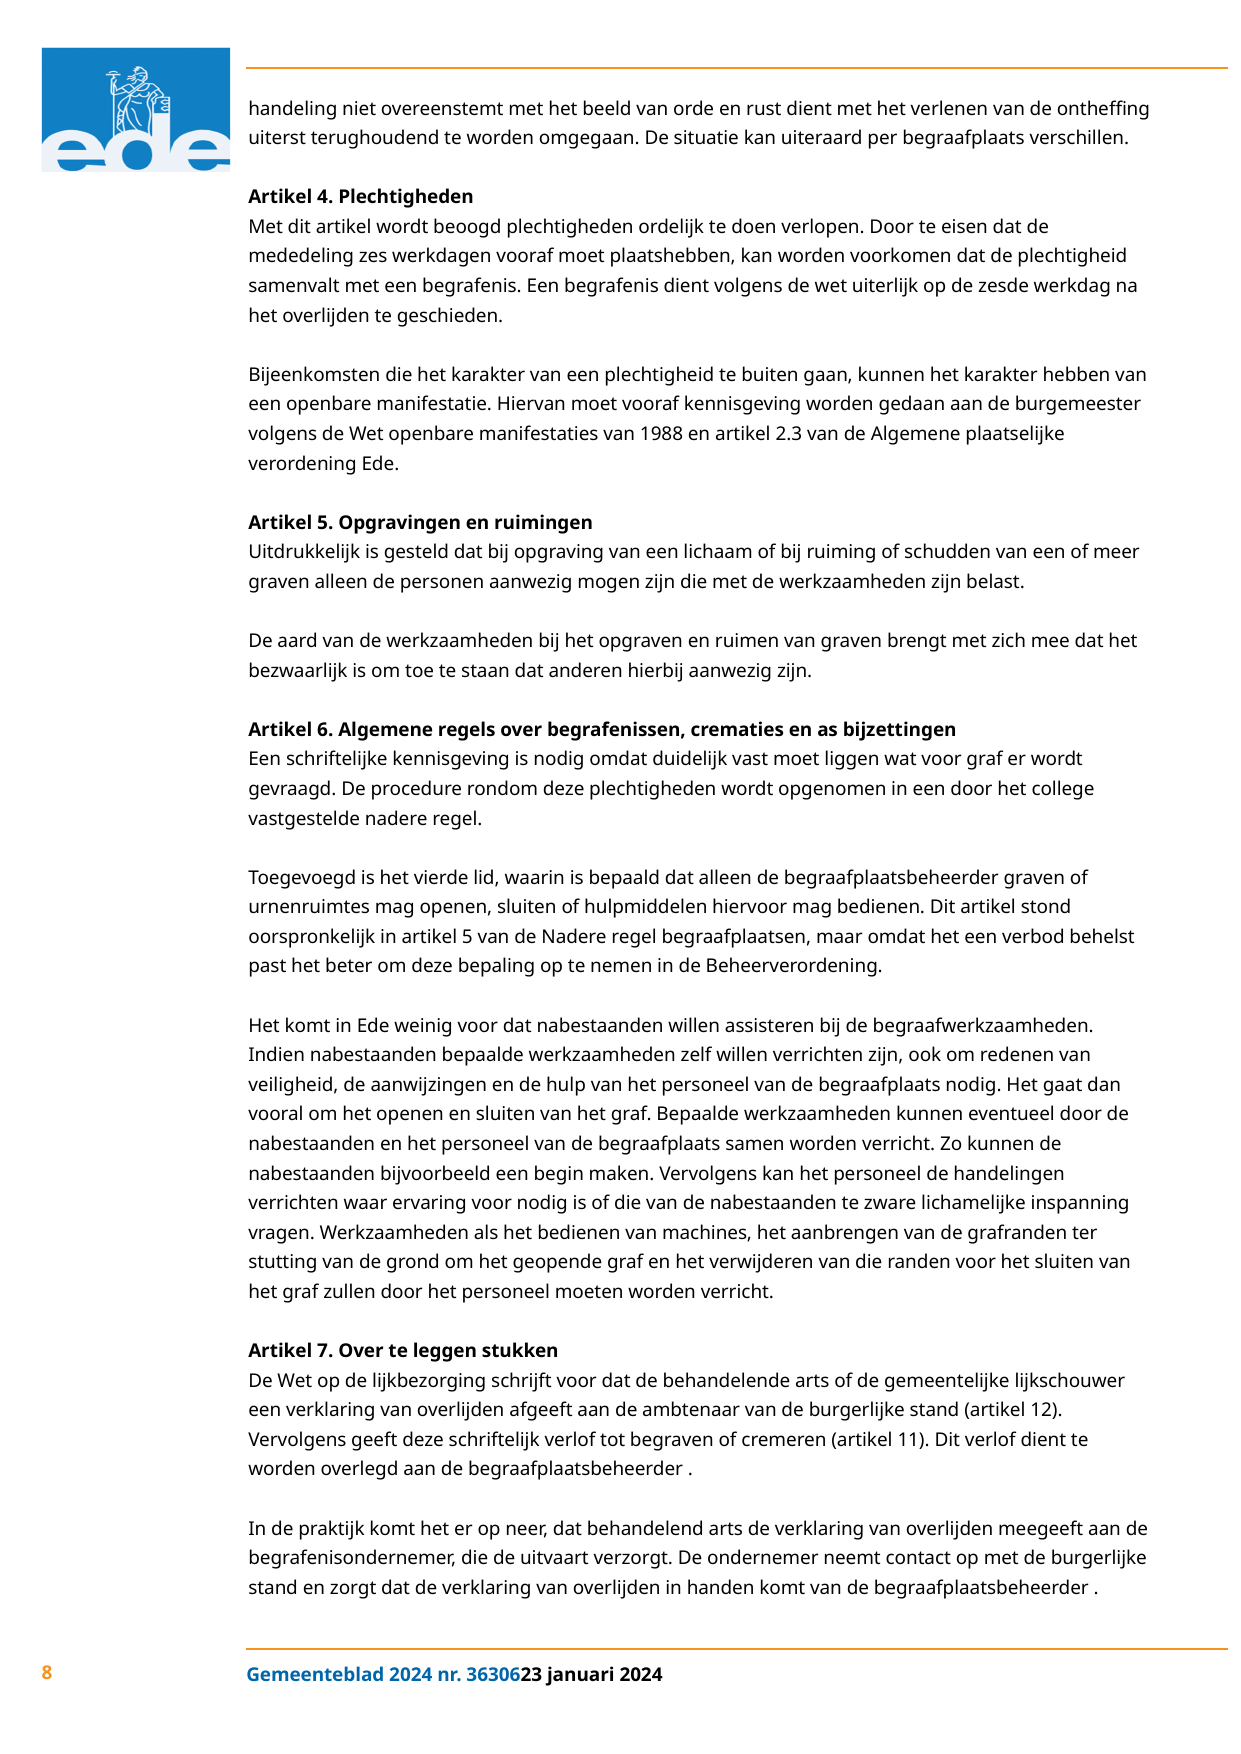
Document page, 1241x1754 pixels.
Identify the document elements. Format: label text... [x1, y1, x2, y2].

text Artikel 4. Plechtigheden [248, 183, 1152, 209]
text Uitdrukkelijk is gesteld dat bij opgraving van een lichaam of bij ruiming of schudden van een of meer graven alleen de personen aanwezig mogen zijn die met de werkzaamheden zijn belast. [248, 538, 1152, 594]
text In de praktijk komt het er op neer, dat behandelend arts de verklaring van overlijden meegeeft aan de begrafenisondernemer, die de uitvaart verzorgt. De ondernemer neemt contact op met de burgerlijke stand en zorgt dat de verklaring van overlijden in handen komt van de begraafplaatsbeheerder . [248, 1515, 1152, 1600]
text Bijeenkomsten die het karakter van een plechtigheid te buiten gaan, kunnen het karakter hebben van een openbare manifestatie. Hiervan moet vooraf kennisgeving worden gedaan aan de burgemeester volgens de Wet openbare manifestaties van 1988 en artikel 2.3 van de Algemene plaatselijke verordening Ede. [248, 361, 1152, 476]
text De aard van de werkzaamheden bij het opgraven en ruimen van graven brengt met zich mee dat het bezwaarlijk is om toe te staan dat anderen hierbij aanwezig zijn. [248, 627, 1152, 683]
text Met dit artikel wordt beoogd plechtigheden ordelijk te doen verlopen. Door te eisen dat de mededeling zes werkdagen vooraf moet plaatshebben, kan worden voorkomen dat de plechtigheid samenvalt met een begrafenis. Een begrafenis dient volgens de wet uiterlijk op de zesde werkdag na het overlijden te geschieden. [248, 213, 1152, 328]
text handeling niet overeenstemt met het beeld van orde en rust dient met het verlenen van de ontheffing uiterst terughoudend te worden omgegaan. De situatie kan uiteraard per begraafplaats verschillen. [248, 95, 1152, 150]
picture [41, 47, 231, 172]
text Artikel 6. Algemene regels over begrafenissen, crematies en as bijzettingen [248, 716, 1152, 742]
text Artikel 7. Over te leggen stukken [248, 1337, 1152, 1363]
text Het komt in Ede weinig voor dat nabestaanden willen assisteren bij de begraafwerkzaamheden. Indien nabestaanden bepaalde werkzaamheden zelf willen verrichten zijn, ook om redenen van veiligheid, de aanwijzingen en de hulp van het personeel van de begraafplaats nodig. Het gaat dan vooral om het openen en sluiten van het graf. Bepaalde werkzaamheden kunnen eventueel door de nabestaanden en het personeel van de begraafplaats samen worden verricht. Zo kunnen de nabestaanden bijvoorbeeld een begin maken. Vervolgens kan het personeel de handelingen verrichten waar ervaring voor nodig is of die van de nabestaanden te zware lichamelijke inspanning vragen. Werkzaamheden als het bedienen van machines, het aanbrengen van de grafranden ter stutting van de grond om het geopende graf en het verwijderen van die randen voor het sluiten van het graf zullen door het personeel moeten worden verricht. [248, 1012, 1152, 1304]
text Toegevoegd is het vierde lid, waarin is bepaald dat alleen de begraafplaatsbeheerder graven of urnenruimtes mag openen, sluiten of hulpmiddelen hiervoor mag bedienen. Dit artikel stond oorspronkelijk in artikel 5 van de Nadere regel begraafplaatsen, maar omdat het een verbod behelst past het beter om deze bepaling op te nemen in de Beheerverordening. [248, 864, 1152, 978]
text Artikel 5. Opgravingen en ruimingen [248, 509, 1152, 535]
text Een schriftelijke kennisgeving is nodig omdat duidelijk vast moet liggen wat voor graf er wordt gevraagd. De procedure rondom deze plechtigheden wordt opgenomen in een door het college vastgestelde nadere regel. [248, 746, 1152, 831]
text De Wet op de lijkbezorging schrijft voor dat de behandelende arts of de gemeentelijke lijkschouwer een verklaring van overlijden afgeeft aan de ambtenaar van de burgerlijke stand (artikel 12). Vervolgens geeft deze schriftelijk verlof tot begraven of cremeren (artikel 11). Dit verlof dient te worden overlegd aan de begraafplaatsbeheerder . [248, 1367, 1152, 1481]
